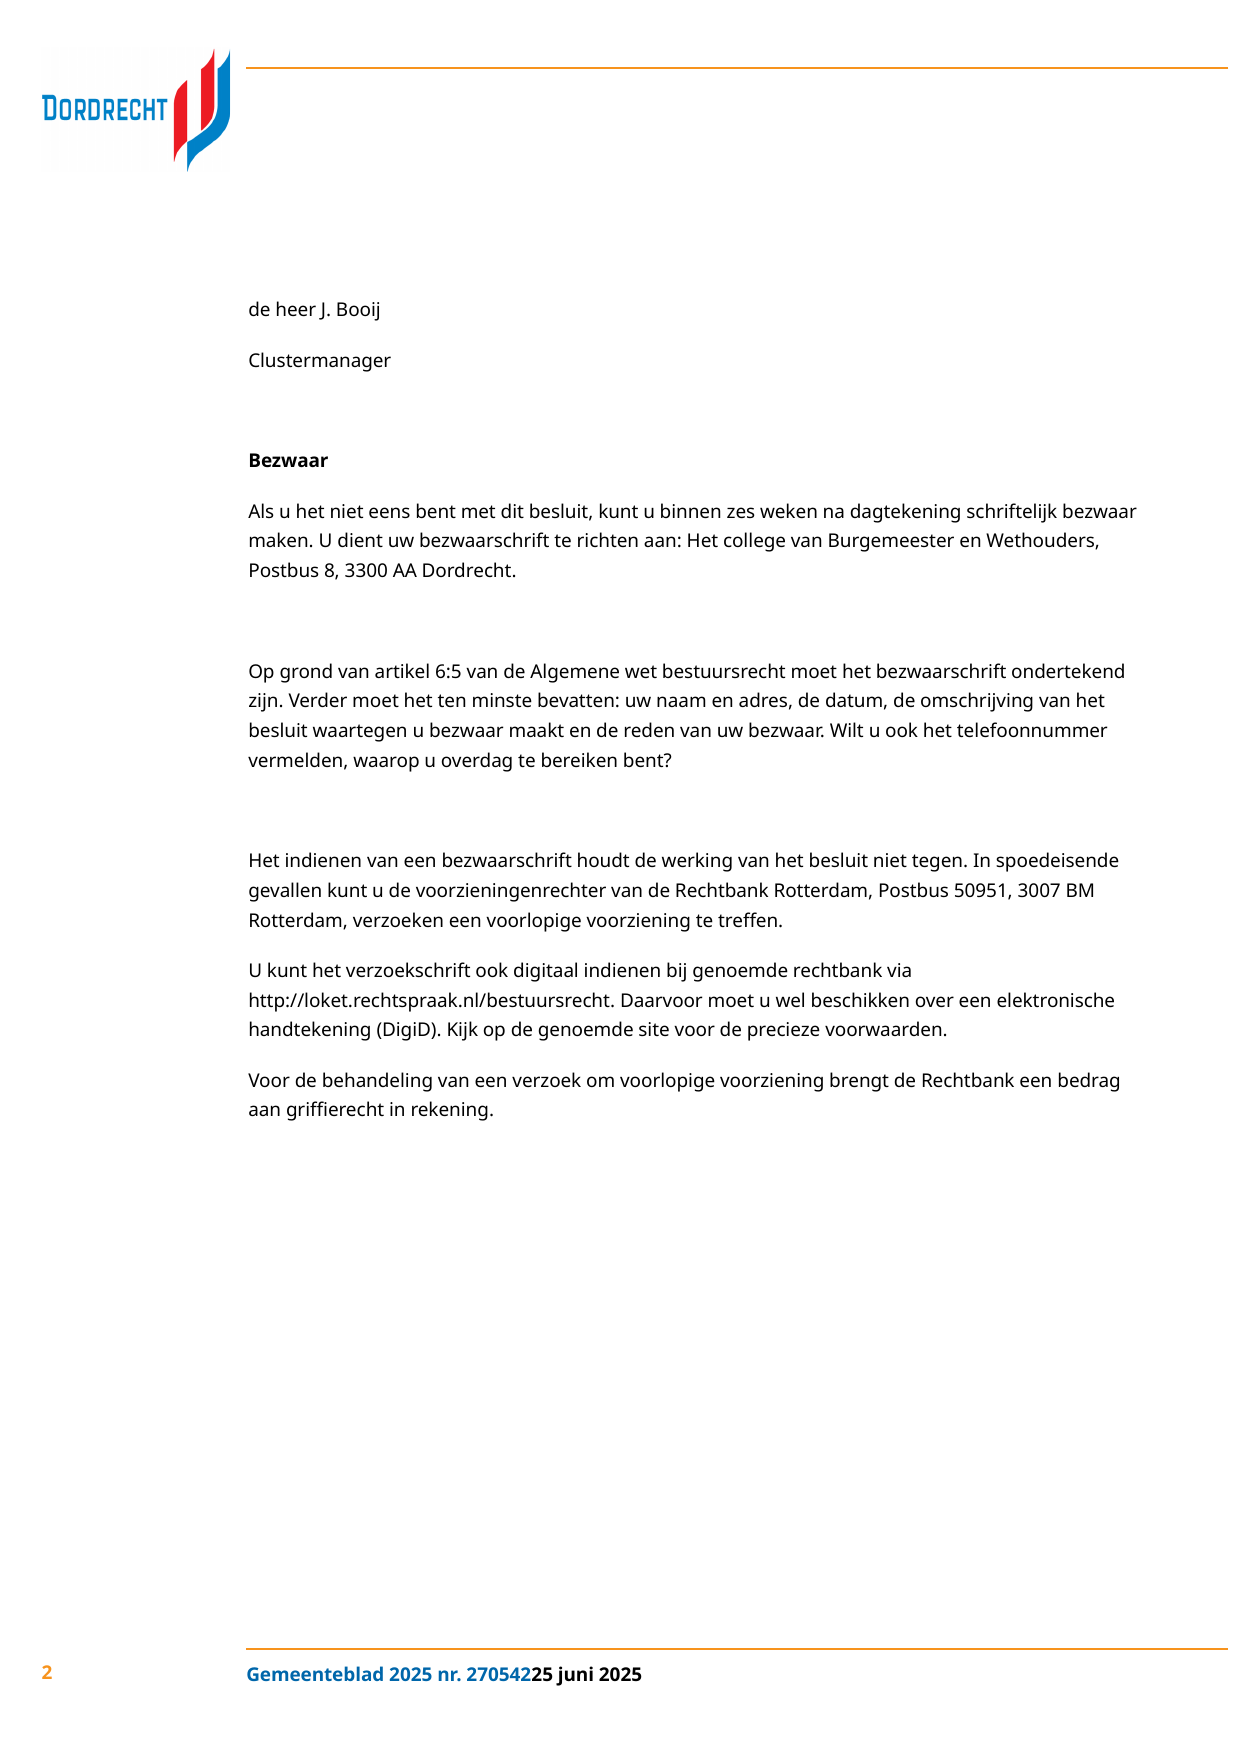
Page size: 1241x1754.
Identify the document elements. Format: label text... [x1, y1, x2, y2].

picture [41, 47, 231, 172]
text Voor de behandeling van een verzoek om voorlopige voorziening brengt de Rechtbank een bedrag aan griffierecht in rekening. [248, 1067, 1152, 1122]
text de heer J. Booij [248, 296, 1152, 322]
text Clustermanager [248, 347, 1152, 373]
text Als u het niet eens bent met dit besluit, kunt u binnen zes weken na dagtekening schriftelijk bezwaar maken. U dient uw bezwaarschrift te richten aan: Het college van Burgemeester en Wethouders, Postbus 8, 3300 AA Dordrecht. [248, 498, 1152, 583]
text Bezwaar [248, 448, 1152, 473]
text Het indienen van een bezwaarschrift houdt de werking van het besluit niet tegen. In spoedeisende gevallen kunt u de voorzieningenrechter van de Rechtbank Rotterdam, Postbus 50951, 3007 BM Rotterdam, verzoeken een voorlopige voorziening te treffen. [248, 848, 1152, 933]
text Op grond van artikel 6:5 van de Algemene wet bestuursrecht moet het bezwaarschrift ondertekend zijn. Verder moet het ten minste bevatten: uw naam en adres, de datum, de omschrijving van het besluit waartegen u bezwaar maakt en de reden van uw bezwaar. Wilt u ook het telefoonnummer vermelden, waarop u overdag te bereiken bent? [248, 658, 1152, 773]
text U kunt het verzoekschrift ook digitaal indienen bij genoemde rechtbank via http://loket.rechtspraak.nl/bestuursrecht. Daarvoor moet u wel beschikken over een elektronische handtekening (DigiD). Kijk op de genoemde site voor de precieze voorwaarden. [248, 957, 1152, 1042]
